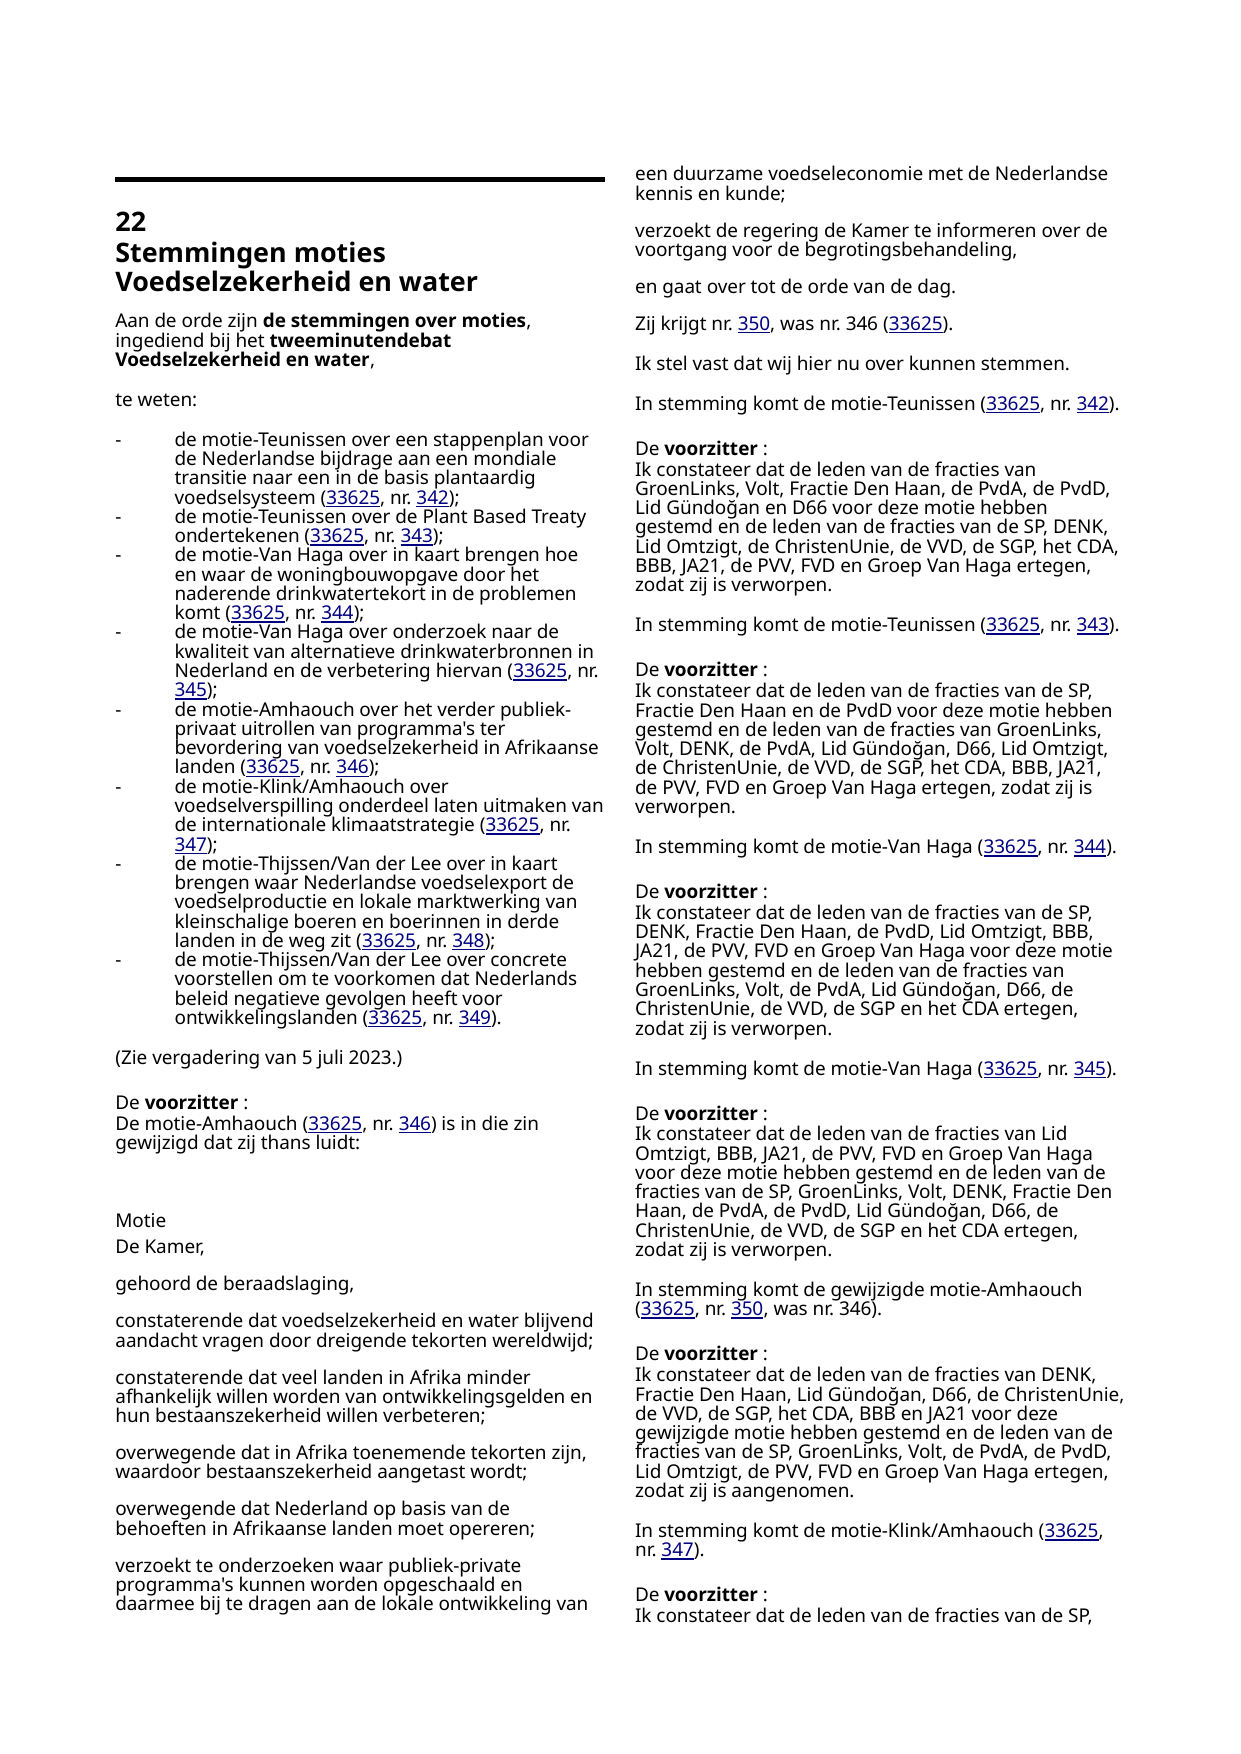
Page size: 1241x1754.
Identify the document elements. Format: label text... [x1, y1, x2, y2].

text In stemming komt de motie-Klink/Amhaouch (33625, nr. 347). [635, 1522, 1125, 1561]
text De voorzitter : [635, 878, 1125, 904]
list de motie-Van Haga over in kaart brengen hoe en waar de woningbouwopgave door het naderende drinkwatertekort in de problemen komt (33625, nr. 344); [115, 546, 605, 623]
text een duurzame voedseleconomie met de Nederlandse kennis en kunde; [635, 165, 1125, 204]
list de motie-Amhaouch over het verder publiek-privaat uitrollen van programma's ter bevordering van voedselzekerheid in Afrikaanse landen (33625, nr. 346); [115, 701, 605, 778]
text constaterende dat voedselzekerheid en water blijvend aandacht vragen door dreigende tekorten wereldwijd; [115, 1312, 605, 1351]
text (Zie vergadering van 5 juli 2023.) [115, 1049, 605, 1068]
text Ik constateer dat de leden van de fracties van de SP, [635, 1607, 1125, 1626]
text De voorzitter : [635, 1341, 1125, 1366]
text Ik constateer dat de leden van de fracties van de SP, Fractie Den Haan en de PvdD voor deze motie hebben gestemd en de leden van de fracties van GroenLinks, Volt, DENK, de PvdA, Lid Gündoğan, D66, Lid Omtzigt, de ChristenUnie, de VVD, de SGP, het CDA, BBB, JA21, de PVV, FVD en Groep Van Haga ertegen, zodat zij is verworpen. [635, 682, 1125, 817]
text In stemming komt de gewijzigde motie-Amhaouch (33625, nr. 350, was nr. 346). [635, 1281, 1125, 1320]
text De Kamer, [115, 1238, 605, 1258]
text en gaat over tot de orde van de dag. [635, 278, 1125, 297]
text constaterende dat veel landen in Afrika minder afhankelijk willen worden van ontwikkelingsgelden en hun bestaanszekerheid willen verbeteren; [115, 1369, 605, 1426]
text Ik constateer dat de leden van de fracties van Lid Omtzigt, BBB, JA21, de PVV, FVD en Groep Van Haga voor deze motie hebben gestemd en de leden van de fracties van de SP, GroenLinks, Volt, DENK, Fractie Den Haan, de PvdA, de PvdD, Lid Gündoğan, D66, de ChristenUnie, de VVD, de SGP en het CDA ertegen, zodat zij is verworpen. [635, 1125, 1125, 1260]
list de motie-Thijssen/Van der Lee over in kaart brengen waar Nederlandse voedselexport de voedselproductie en lokale marktwerking van kleinschalige boeren en boerinnen in derde landen in de weg zit (33625, nr. 348); [115, 855, 605, 951]
text In stemming komt de motie-Van Haga (33625, nr. 345). [635, 1059, 1125, 1079]
text te weten: [115, 391, 605, 410]
text De voorzitter : [635, 435, 1125, 461]
text Ik constateer dat de leden van de fracties van GroenLinks, Volt, Fractie Den Haan, de PvdA, de PvdD, Lid Gündoğan en D66 voor deze motie hebben gestemd en de leden van de fracties van de SP, DENK, Lid Omtzigt, de ChristenUnie, de VVD, de SGP, het CDA, BBB, JA21, de PVV, FVD en Groep Van Haga ertegen, zodat zij is verworpen. [635, 461, 1125, 596]
text De voorzitter : [635, 657, 1125, 682]
text verzoekt te onderzoeken waar publiek-private programma's kunnen worden opgeschaald en daarmee bij te dragen aan de lokale ontwikkeling van [115, 1557, 605, 1614]
list de motie-Teunissen over een stappenplan voor de Nederlandse bijdrage aan een mondiale transitie naar een in de basis plantaardig voedselsysteem (33625, nr. 342); [115, 431, 605, 508]
text De voorzitter : [115, 1089, 605, 1115]
text 22 [115, 203, 605, 239]
text Aan de orde zijn de stemmingen over moties, ingediend bij het tweeminutendebat Voedselzekerheid en water, [115, 312, 605, 370]
text verzoekt de regering de Kamer te informeren over de voortgang voor de begrotingsbehandeling, [635, 222, 1125, 260]
text gehoord de beraadslaging, [115, 1275, 605, 1295]
text Stemmingen moties Voedselzekerheid en water [115, 239, 605, 312]
text De voorzitter : [635, 1100, 1125, 1125]
text Ik constateer dat de leden van de fracties van DENK, Fractie Den Haan, Lid Gündoğan, D66, de ChristenUnie, de VVD, de SGP, het CDA, BBB en JA21 voor deze gewijzigde motie hebben gestemd en de leden van de fracties van de SP, GroenLinks, Volt, de PvdA, de PvdD, Lid Omtzigt, de PVV, FVD en Groep Van Haga ertegen, zodat zij is aangenomen. [635, 1366, 1125, 1501]
text In stemming komt de motie-Teunissen (33625, nr. 343). [635, 616, 1125, 636]
text In stemming komt de motie-Van Haga (33625, nr. 344). [635, 838, 1125, 857]
text Ik constateer dat de leden van de fracties van de SP, DENK, Fractie Den Haan, de PvdD, Lid Omtzigt, BBB, JA21, de PVV, FVD en Groep Van Haga voor deze motie hebben gestemd en de leden van de fracties van GroenLinks, Volt, de PvdA, Lid Gündoğan, D66, de ChristenUnie, de VVD, de SGP en het CDA ertegen, zodat zij is verworpen. [635, 904, 1125, 1039]
list de motie-Klink/Amhaouch over voedselverspilling onderdeel laten uitmaken van de internationale klimaatstrategie (33625, nr. 347); [115, 778, 605, 855]
text De motie-Amhaouch (33625, nr. 346) is in die zin gewijzigd dat zij thans luidt: [115, 1115, 605, 1153]
list de motie-Thijssen/Van der Lee over concrete voorstellen om te voorkomen dat Nederlands beleid negatieve gevolgen heeft voor ontwikkelingslanden (33625, nr. 349). [115, 951, 605, 1028]
list de motie-Van Haga over onderzoek naar de kwaliteit van alternatieve drinkwaterbronnen in Nederland en de verbetering hiervan (33625, nr. 345); [115, 623, 605, 701]
text In stemming komt de motie-Teunissen (33625, nr. 342). [635, 395, 1125, 414]
text overwegende dat in Afrika toenemende tekorten zijn, waardoor bestaanszekerheid aangetast wordt; [115, 1444, 605, 1483]
text Motie [115, 1207, 605, 1232]
text Zij krijgt nr. 350, was nr. 346 (33625). [635, 315, 1125, 334]
list de motie-Teunissen over de Plant Based Treaty ondertekenen (33625, nr. 343); [115, 508, 605, 546]
text De voorzitter : [635, 1581, 1125, 1607]
text overwegende dat Nederland op basis van de behoeften in Afrikaanse landen moet opereren; [115, 1500, 605, 1539]
text Ik stel vast dat wij hier nu over kunnen stemmen. [635, 355, 1125, 374]
